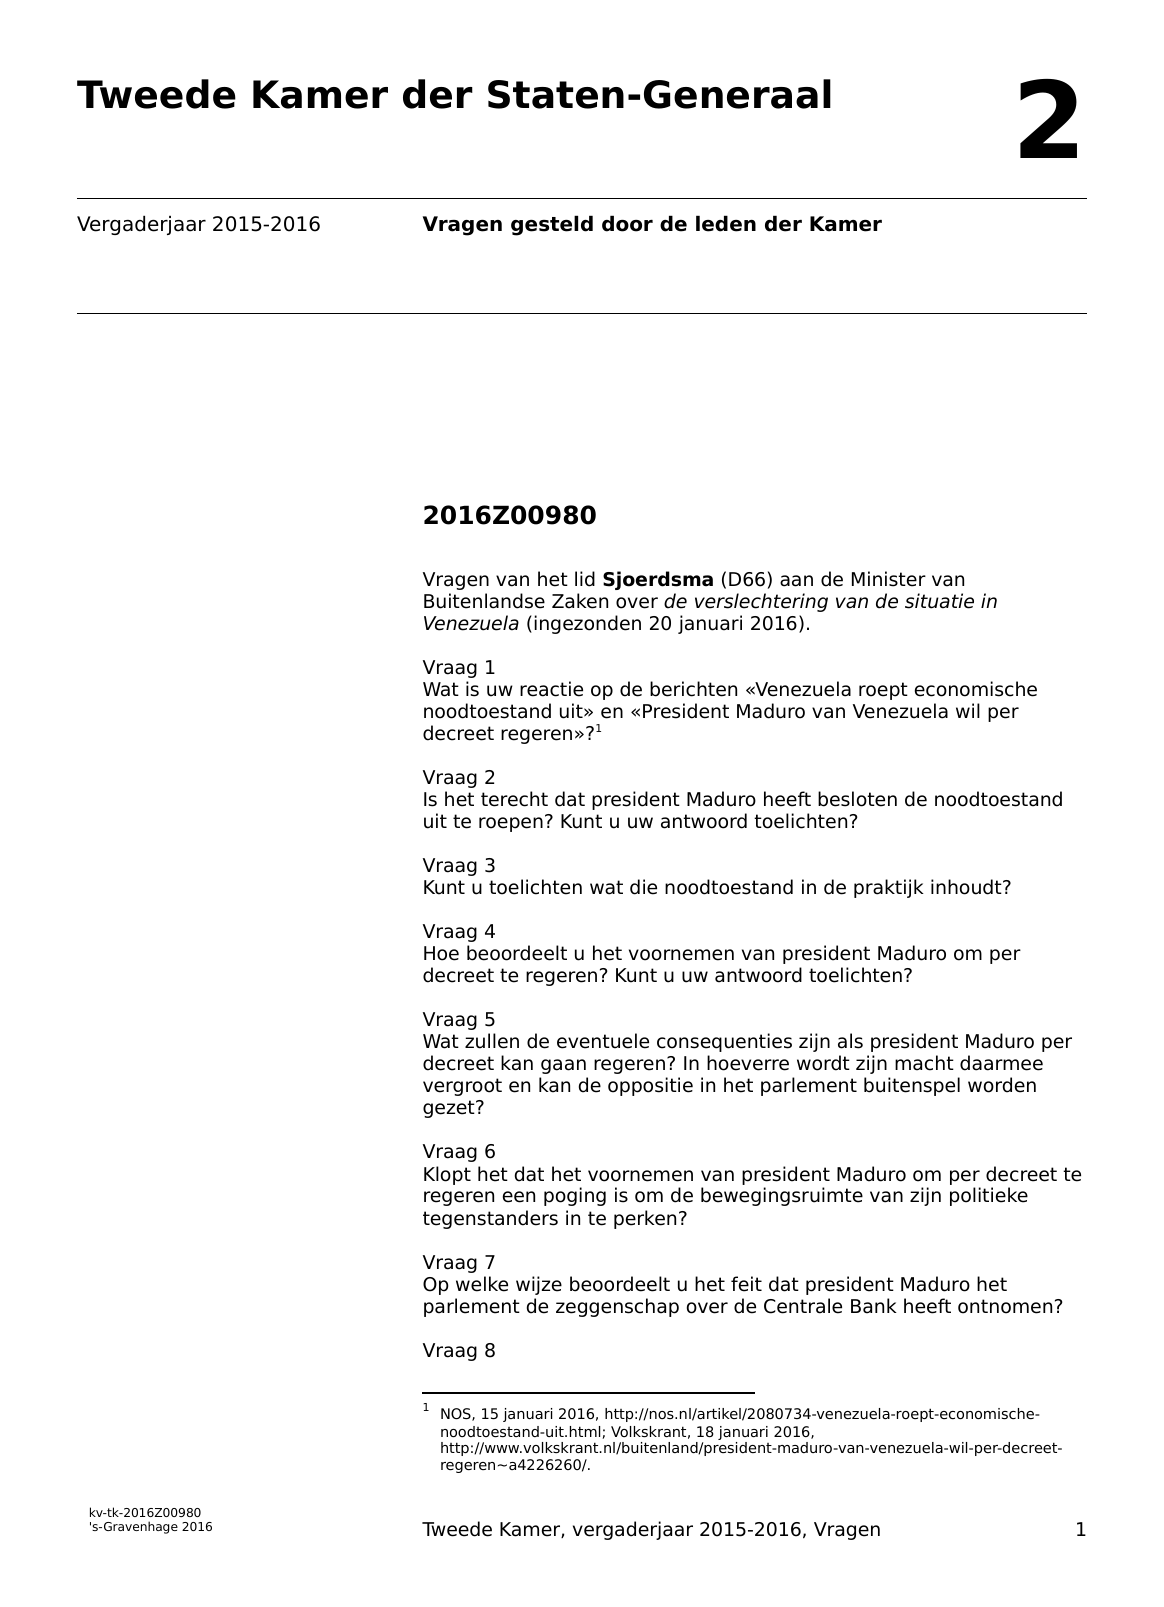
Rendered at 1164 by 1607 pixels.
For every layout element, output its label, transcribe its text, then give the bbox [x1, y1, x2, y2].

text Kunt u toelichten wat die noodtoestand in de praktijk inhoudt? [422, 877, 1087, 899]
text 's-Gravenhage 2016 [88, 1520, 323, 1534]
text Vraag 7 [422, 1252, 1087, 1273]
text kv-tk-2016Z00980 [88, 1506, 323, 1520]
table_cell Vragen gesteld door de leden der Kamer [422, 199, 1087, 313]
text Vraag 2 [422, 767, 1087, 789]
text Vraag 8 [422, 1340, 1087, 1362]
text Vraag 1 [422, 657, 1087, 679]
text Klopt het dat het voornemen van president Maduro om per decreet te regeren een poging is om de bewegingsruimte van zijn politieke tegenstanders in te perken? [422, 1163, 1087, 1229]
text NOS, 15 januari 2016, http://nos.nl/artikel/2080734-venezuela-roept-economische-noodtoestand-uit.html; Volkskrant, 18 januari 2016, http://www.volkskrant.nl/buitenland/president-maduro-van-venezuela-wil-per-decreet-regeren~a4226260/. [422, 1402, 1087, 1474]
text 2016Z00980 [422, 501, 1087, 531]
text Hoe beoordeelt u het voornemen van president Maduro om per decreet te regeren? Kunt u uw antwoord toelichten? [422, 943, 1087, 987]
table_header Tweede Kamer der Staten-Generaal [77, 59, 886, 198]
text Vraag 6 [422, 1141, 1087, 1163]
text Op welke wijze beoordeelt u het feit dat president Maduro het parlement de zeggenschap over de Centrale Bank heeft ontnomen? [422, 1273, 1087, 1317]
table_cell Vergaderjaar 2015-2016 [77, 199, 422, 313]
table_header 2 [886, 59, 1087, 198]
text Wat zullen de eventuele consequenties zijn als president Maduro per decreet kan gaan regeren? In hoeverre wordt zijn macht daarmee vergroot en kan de oppositie in het parlement buitenspel worden gezet? [422, 1031, 1087, 1119]
text Vraag 5 [422, 1009, 1087, 1031]
text Vraag 4 [422, 921, 1087, 943]
text Is het terecht dat president Maduro heeft besloten de noodtoestand uit te roepen? Kunt u uw antwoord toelichten? [422, 789, 1087, 833]
text Vragen van het lid Sjoerdsma (D66) aan de Minister van Buitenlandse Zaken over de verslechtering van de situatie in Venezuela (ingezonden 20 januari 2016). [422, 569, 1087, 635]
text Wat is uw reactie op de berichten «Venezuela roept economische noodtoestand uit» en «President Maduro van Venezuela wil per decreet regeren»? [422, 679, 1087, 745]
text Vraag 3 [422, 855, 1087, 877]
